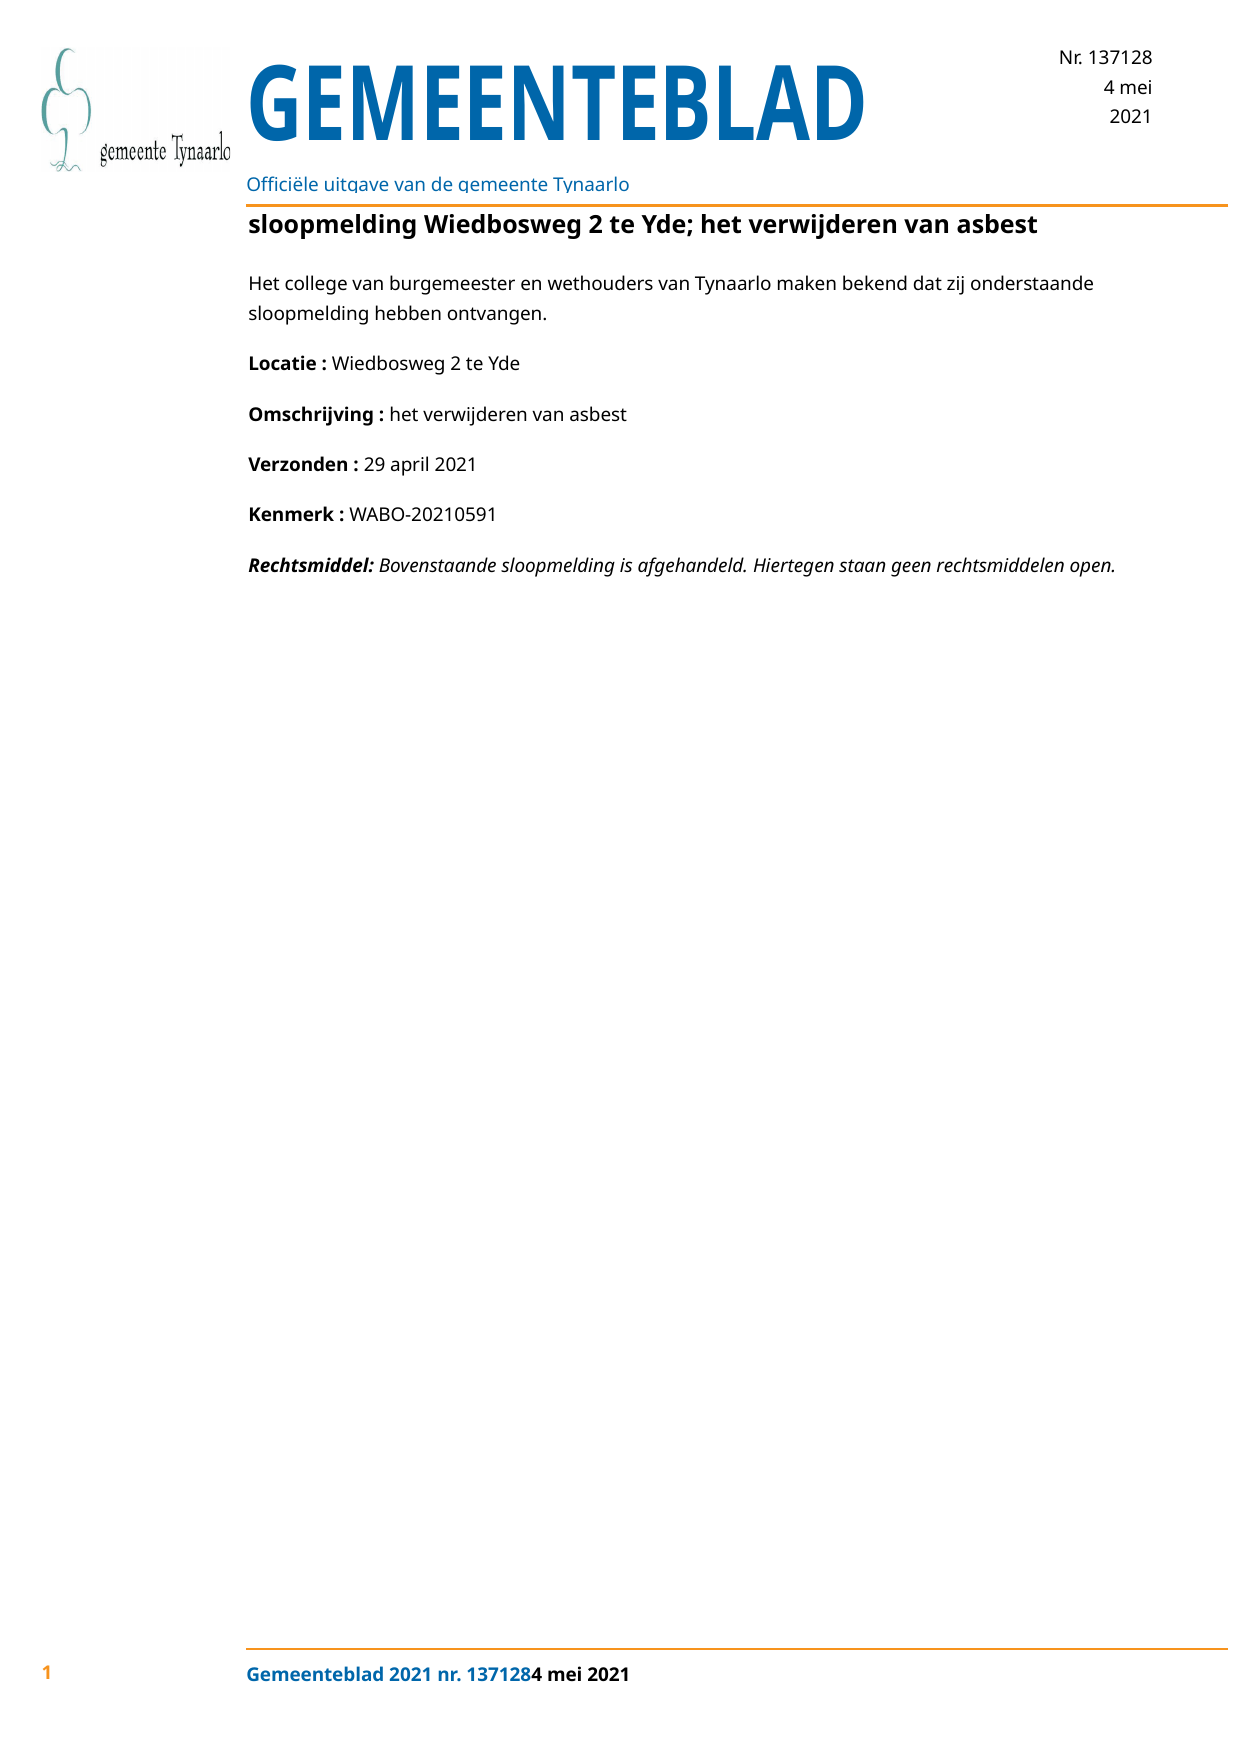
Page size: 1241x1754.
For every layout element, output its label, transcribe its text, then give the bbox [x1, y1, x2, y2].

text Het college van burgemeester en wethouders van Tynaarlo maken bekend dat zij onderstaande sloopmelding hebben ontvangen. [248, 270, 1152, 326]
text Rechtsmiddel: Bovenstaande sloopmelding is afgehandeld. Hiertegen staan geen rechtsmiddelen open. [248, 552, 1152, 578]
text Verzonden : 29 april 2021 [248, 451, 1152, 477]
text Omschrijving : het verwijderen van asbest [248, 401, 1152, 426]
text Locatie : Wiedbosweg 2 te Yde [248, 350, 1152, 376]
text sloopmelding Wiedbosweg 2 te Yde; het verwijderen van asbest [248, 207, 1152, 241]
picture [41, 47, 231, 172]
text Kenmerk : WABO-20210591 [248, 502, 1152, 527]
